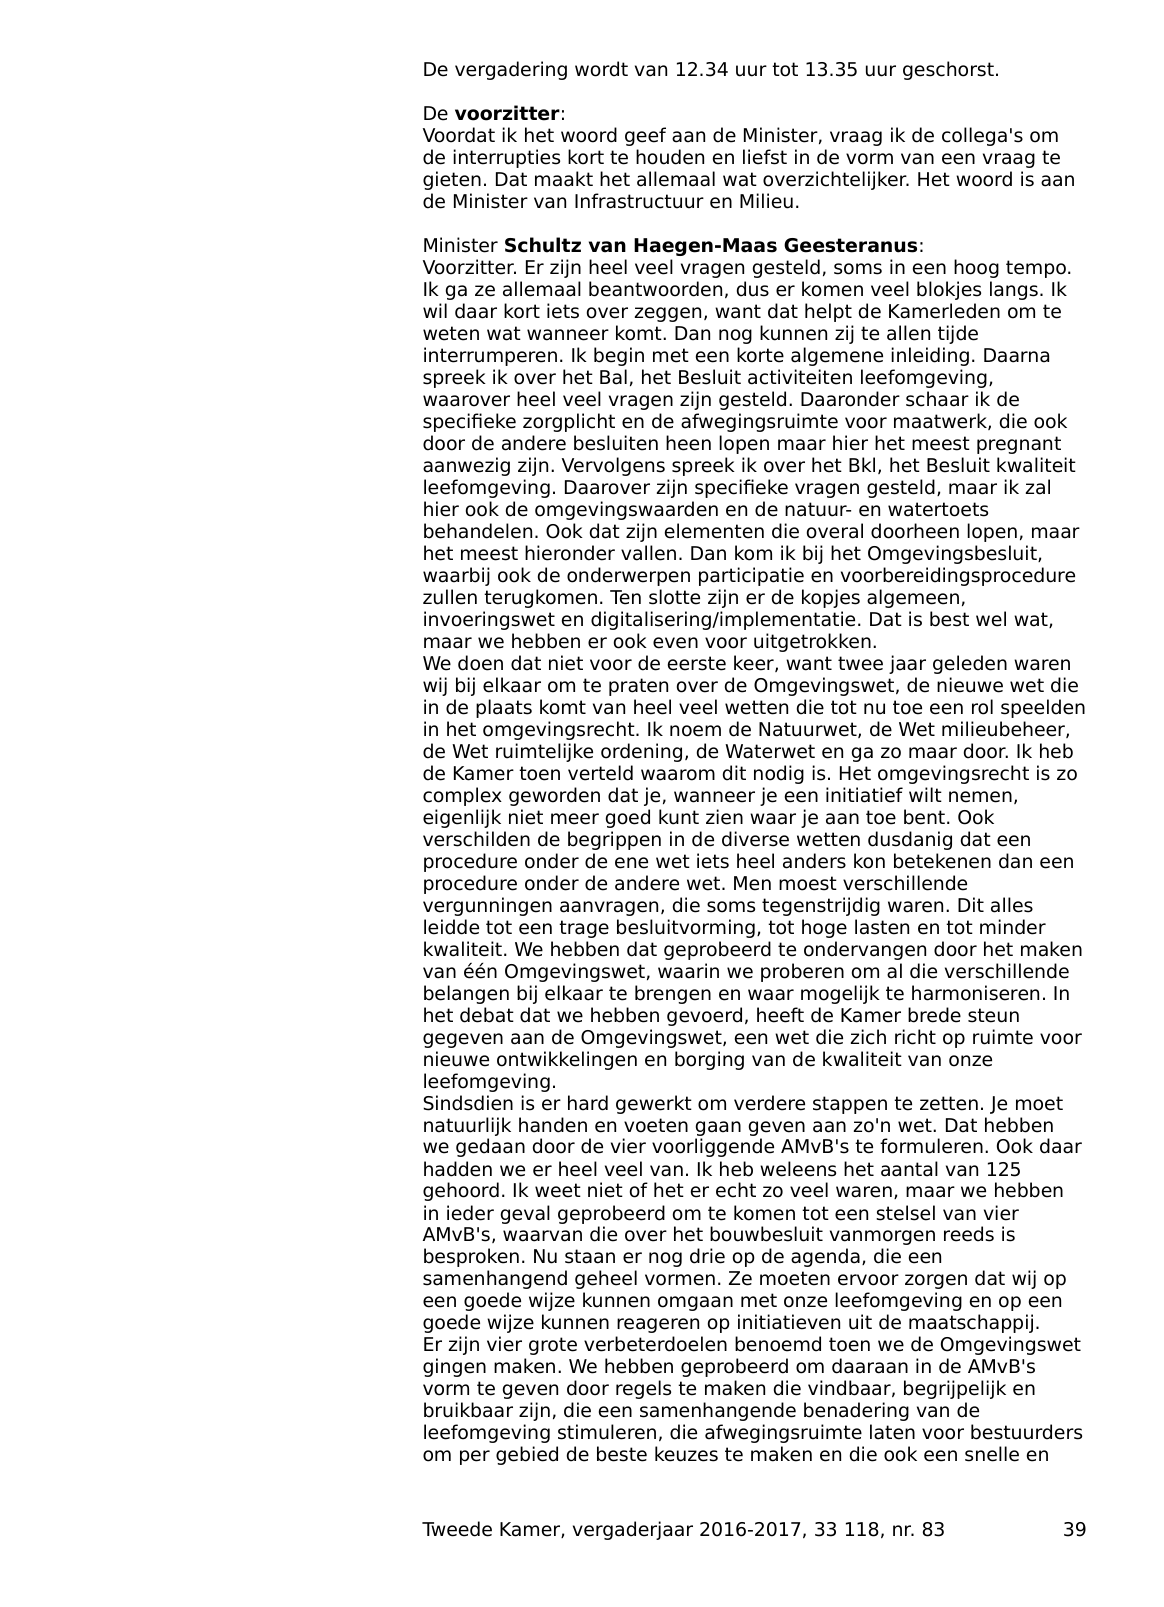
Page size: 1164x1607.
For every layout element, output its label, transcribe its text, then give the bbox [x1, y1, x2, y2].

text We doen dat niet voor de eerste keer, want twee jaar geleden waren wij bij elkaar om te praten over de Omgevingswet, de nieuwe wet die in de plaats komt van heel veel wetten die tot nu toe een rol speelden in het omgevingsrecht. Ik noem de Natuurwet, de Wet milieubeheer, de Wet ruimtelijke ordening, de Waterwet en ga zo maar door. Ik heb de Kamer toen verteld waarom dit nodig is. Het omgevingsrecht is zo complex geworden dat je, wanneer je een initiatief wilt nemen, eigenlijk niet meer goed kunt zien waar je aan toe bent. Ook verschilden de begrippen in de diverse wetten dusdanig dat een procedure onder de ene wet iets heel anders kon betekenen dan een procedure onder de andere wet. Men moest verschillende vergunningen aanvragen, die soms tegenstrijdig waren. Dit alles leidde tot een trage besluitvorming, tot hoge lasten en tot minder kwaliteit. We hebben dat geprobeerd te ondervangen door het maken van één Omgevingswet, waarin we proberen om al die verschillende belangen bij elkaar te brengen en waar mogelijk te harmoniseren. In het debat dat we hebben gevoerd, heeft de Kamer brede steun gegeven aan de Omgevingswet, een wet die zich richt op ruimte voor nieuwe ontwikkelingen en borging van de kwaliteit van onze leefomgeving. [422, 653, 1087, 1092]
text Minister Schultz van Haegen-Maas Geesteranus: [422, 235, 1087, 257]
text De vergadering wordt van 12.34 uur tot 13.35 uur geschorst. [422, 59, 1087, 81]
text Er zijn vier grote verbeterdoelen benoemd toen we de Omgevingswet gingen maken. We hebben geprobeerd om daaraan in de AMvB's vorm te geven door regels te maken die vindbaar, begrijpelijk en bruikbaar zijn, die een samenhangende benadering van de leefomgeving stimuleren, die afwegingsruimte laten voor bestuurders om per gebied de beste keuzes te maken en die ook een snelle en [422, 1334, 1087, 1466]
text Voordat ik het woord geef aan de Minister, vraag ik de collega's om de interrupties kort te houden en liefst in de vorm van een vraag te gieten. Dat maakt het allemaal wat overzichtelijker. Het woord is aan de Minister van Infrastructuur en Milieu. [422, 125, 1087, 213]
text De voorzitter: [422, 103, 1087, 125]
text Sindsdien is er hard gewerkt om verdere stappen te zetten. Je moet natuurlijk handen en voeten gaan geven aan zo'n wet. Dat hebben we gedaan door de vier voorliggende AMvB's te formuleren. Ook daar hadden we er heel veel van. Ik heb weleens het aantal van 125 gehoord. Ik weet niet of het er echt zo veel waren, maar we hebben in ieder geval geprobeerd om te komen tot een stelsel van vier AMvB's, waarvan die over het bouwbesluit vanmorgen reeds is besproken. Nu staan er nog drie op de agenda, die een samenhangend geheel vormen. Ze moeten ervoor zorgen dat wij op een goede wijze kunnen omgaan met onze leefomgeving en op een goede wijze kunnen reageren op initiatieven uit de maatschappij. [422, 1092, 1087, 1334]
text Voorzitter. Er zijn heel veel vragen gesteld, soms in een hoog tempo. Ik ga ze allemaal beantwoorden, dus er komen veel blokjes langs. Ik wil daar kort iets over zeggen, want dat helpt de Kamerleden om te weten wat wanneer komt. Dan nog kunnen zij te allen tijde interrumperen. Ik begin met een korte algemene inleiding. Daarna spreek ik over het Bal, het Besluit activiteiten leefomgeving, waarover heel veel vragen zijn gesteld. Daaronder schaar ik de specifieke zorgplicht en de afwegingsruimte voor maatwerk, die ook door de andere besluiten heen lopen maar hier het meest pregnant aanwezig zijn. Vervolgens spreek ik over het Bkl, het Besluit kwaliteit leefomgeving. Daarover zijn specifieke vragen gesteld, maar ik zal hier ook de omgevingswaarden en de natuur- en watertoets behandelen. Ook dat zijn elementen die overal doorheen lopen, maar het meest hieronder vallen. Dan kom ik bij het Omgevingsbesluit, waarbij ook de onderwerpen participatie en voorbereidingsprocedure zullen terugkomen. Ten slotte zijn er de kopjes algemeen, invoeringswet en digitalisering/implementatie. Dat is best wel wat, maar we hebben er ook even voor uitgetrokken. [422, 257, 1087, 653]
